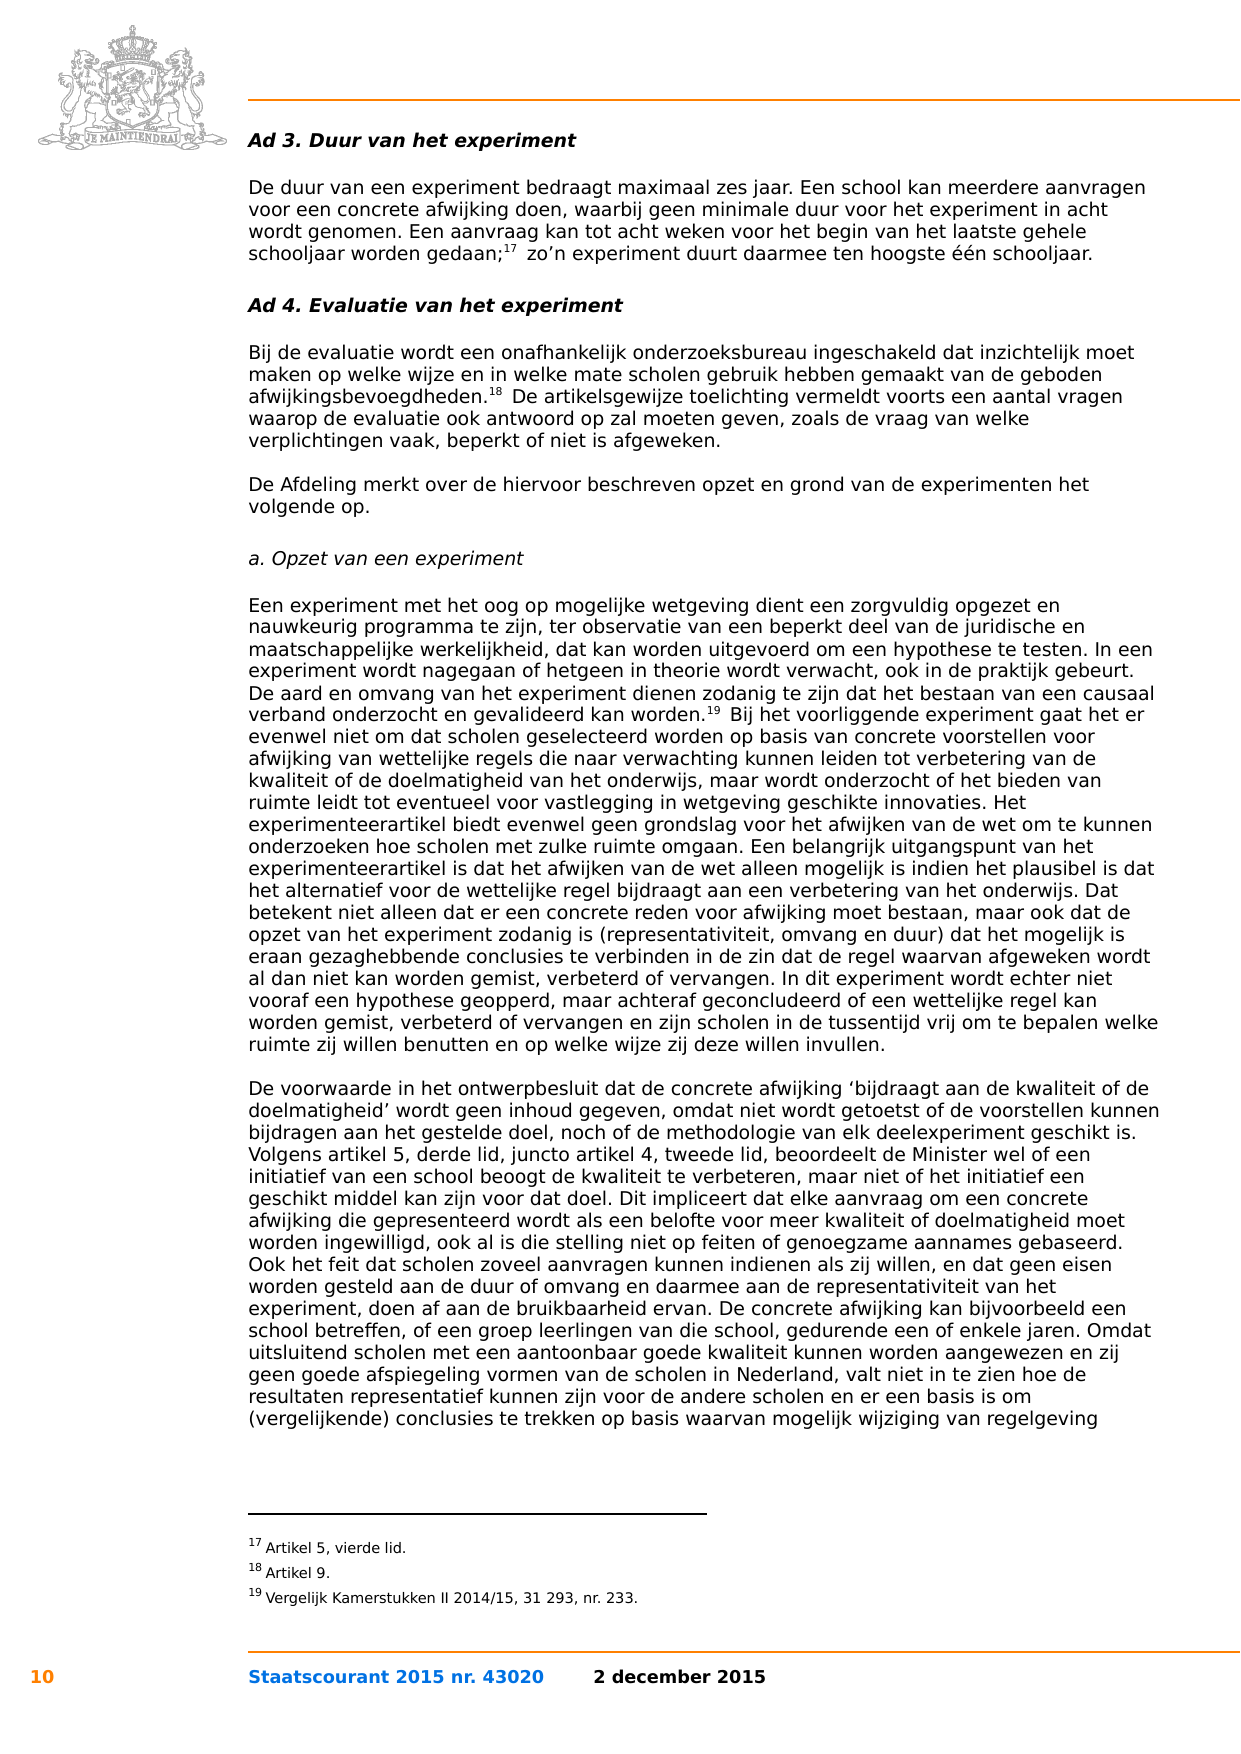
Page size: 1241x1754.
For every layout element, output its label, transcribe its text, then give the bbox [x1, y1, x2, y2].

subtitle Ad 4. Evaluatie van het experiment [248, 295, 1163, 317]
text Artikel 9. [248, 1561, 1163, 1583]
text De duur van een experiment bedraagt maximaal zes jaar. Een school kan meerdere aanvragen voor een concrete afwijking doen, waarbij geen minimale duur voor het experiment in acht wordt genomen. Een aanvraag kan tot acht weken voor het begin van het laatste gehele schooljaar worden gedaan; zo’n experiment duurt daarmee ten hoogste één schooljaar. [248, 177, 1163, 265]
subtitle Ad 3. Duur van het experiment [248, 130, 1163, 152]
picture [38, 25, 227, 150]
text Bij de evaluatie wordt een onafhankelijk onderzoeksbureau ingeschakeld dat inzichtelijk moet maken op welke wijze en in welke mate scholen gebruik hebben gemaakt van de geboden afwijkingsbevoegdheden. De artikelsgewijze toelichting vermeldt voorts een aantal vragen waarop de evaluatie ook antwoord op zal moeten geven, zoals de vraag van welke verplichtingen vaak, beperkt of niet is afgeweken. [248, 342, 1163, 452]
text De Afdeling merkt over de hiervoor beschreven opzet en grond van de experimenten het volgende op. [248, 473, 1163, 517]
text De voorwaarde in het ontwerpbesluit dat de concrete afwijking ‘bijdraagt aan de kwaliteit of de doelmatigheid’ wordt geen inhoud gegeven, omdat niet wordt getoetst of de voorstellen kunnen bijdragen aan het gestelde doel, noch of de methodologie van elk deelexperiment geschikt is. Volgens artikel 5, derde lid, juncto artikel 4, tweede lid, beoordeelt de Minister wel of een initiatief van een school beoogt de kwaliteit te verbeteren, maar niet of het initiatief een geschikt middel kan zijn voor dat doel. Dit impliceert dat elke aanvraag om een concrete afwijking die gepresenteerd wordt als een belofte voor meer kwaliteit of doelmatigheid moet worden ingewilligd, ook al is die stelling niet op feiten of genoegzame aannames gebaseerd. Ook het feit dat scholen zoveel aanvragen kunnen indienen als zij willen, en dat geen eisen worden gesteld aan de duur of omvang en daarmee aan de representativiteit van het experiment, doen af aan de bruikbaarheid ervan. De concrete afwijking kan bijvoorbeeld een school betreffen, of een groep leerlingen van die school, gedurende een of enkele jaren. Omdat uitsluitend scholen met een aantoonbaar goede kwaliteit kunnen worden aangewezen en zij geen goede afspiegeling vormen van de scholen in Nederland, valt niet in te zien hoe de resultaten representatief kunnen zijn voor de andere scholen en er een basis is om (vergelijkende) conclusies te trekken op basis waarvan mogelijk wijziging van regelgeving [248, 1078, 1163, 1429]
text Vergelijk Kamerstukken II 2014/15, 31 293, nr. 233. [248, 1586, 1163, 1608]
text Een experiment met het oog op mogelijke wetgeving dient een zorgvuldig opgezet en nauwkeurig programma te zijn, ter observatie van een beperkt deel van de juridische en maatschappelijke werkelijkheid, dat kan worden uitgevoerd om een hypothese te testen. In een experiment wordt nagegaan of hetgeen in theorie wordt verwacht, ook in de praktijk gebeurt. De aard en omvang van het experiment dienen zodanig te zijn dat het bestaan van een causaal verband onderzocht en gevalideerd kan worden. Bij het voorliggende experiment gaat het er evenwel niet om dat scholen geselecteerd worden op basis van concrete voorstellen voor afwijking van wettelijke regels die naar verwachting kunnen leiden tot verbetering van de kwaliteit of de doelmatigheid van het onderwijs, maar wordt onderzocht of het bieden van ruimte leidt tot eventueel voor vastlegging in wetgeving geschikte innovaties. Het experimenteerartikel biedt evenwel geen grondslag voor het afwijken van de wet om te kunnen onderzoeken hoe scholen met zulke ruimte omgaan. Een belangrijk uitgangspunt van het experimenteerartikel is dat het afwijken van de wet alleen mogelijk is indien het plausibel is dat het alternatief voor de wettelijke regel bijdraagt aan een verbetering van het onderwijs. Dat betekent niet alleen dat er een concrete reden voor afwijking moet bestaan, maar ook dat de opzet van het experiment zodanig is (representativiteit, omvang en duur) dat het mogelijk is eraan gezaghebbende conclusies te verbinden in de zin dat de regel waarvan afgeweken wordt al dan niet kan worden gemist, verbeterd of vervangen. In dit experiment wordt echter niet vooraf een hypothese geopperd, maar achteraf geconcludeerd of een wettelijke regel kan worden gemist, verbeterd of vervangen en zijn scholen in de tussentijd vrij om te bepalen welke ruimte zij willen benutten en op welke wijze zij deze willen invullen. [248, 594, 1163, 1056]
text Artikel 5, vierde lid. [248, 1536, 1163, 1558]
subtitle a. Opzet van een experiment [248, 547, 1163, 569]
